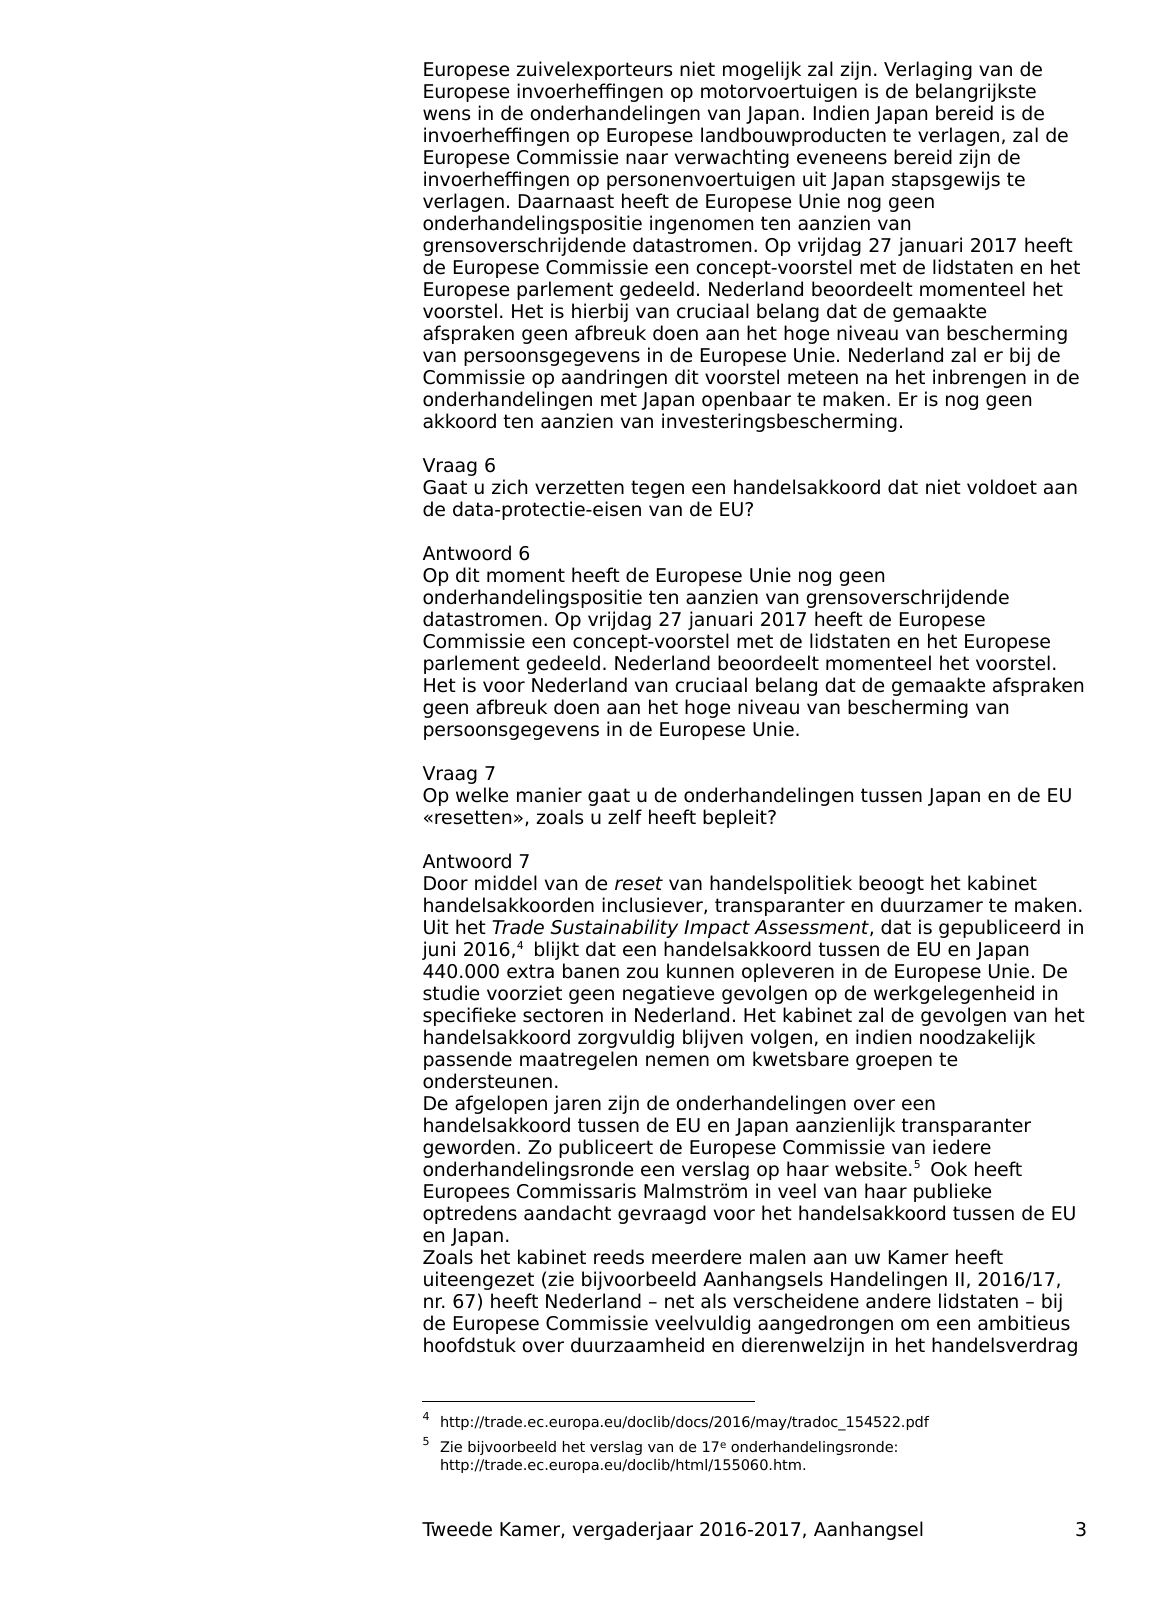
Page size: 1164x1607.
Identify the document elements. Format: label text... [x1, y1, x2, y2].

text Door middel van de reset van handelspolitiek beoogt het kabinet handelsakkoorden inclusiever, transparanter en duurzamer te maken. [422, 873, 1087, 917]
text Zoals het kabinet reeds meerdere malen aan uw Kamer heeft uiteengezet (zie bijvoorbeeld Aanhangsels Handelingen II, 2016/17, nr. 67) heeft Nederland – net als verscheidene andere lidstaten – bij de Europese Commissie veelvuldig aangedrongen om een ambitieus hoofdstuk over duurzaamheid en dierenwelzijn in het handelsverdrag [422, 1247, 1087, 1357]
text Antwoord 6 [422, 543, 1087, 565]
text De afgelopen jaren zijn de onderhandelingen over een handelsakkoord tussen de EU en Japan aanzienlijk transparanter geworden. Zo publiceert de Europese Commissie van iedere onderhandelingsronde een verslag op haar website. Ook heeft Europees Commissaris Malmström in veel van haar publieke optredens aandacht gevraagd voor het handelsakkoord tussen de EU en Japan. [422, 1093, 1087, 1247]
text Gaat u zich verzetten tegen een handelsakkoord dat niet voldoet aan de data-protectie-eisen van de EU? [422, 477, 1087, 521]
text Uit het Trade Sustainability Impact Assessment, dat is gepubliceerd in juni 2016, blijkt dat een handelsakkoord tussen de EU en Japan 440.000 extra banen zou kunnen opleveren in de Europese Unie. De studie voorziet geen negatieve gevolgen op de werkgelegenheid in specifieke sectoren in Nederland. Het kabinet zal de gevolgen van het handelsakkoord zorgvuldig blijven volgen, en indien noodzakelijk passende maatregelen nemen om kwetsbare groepen te ondersteunen. [422, 917, 1087, 1093]
text Vraag 6 [422, 455, 1087, 477]
text Vraag 7 [422, 763, 1087, 785]
text Zie bijvoorbeeld het verslag van de 17e onderhandelingsronde: http://trade.ec.europa.eu/doclib/html/155060.htm. [422, 1435, 1087, 1474]
text http://trade.ec.europa.eu/doclib/docs/2016/may/tradoc_154522.pdf [422, 1410, 1087, 1432]
text Europese zuivelexporteurs niet mogelijk zal zijn. Verlaging van de Europese invoerheffingen op motorvoertuigen is de belangrijkste wens in de onderhandelingen van Japan. Indien Japan bereid is de invoerheffingen op Europese landbouwproducten te verlagen, zal de Europese Commissie naar verwachting eveneens bereid zijn de invoerheffingen op personenvoertuigen uit Japan stapsgewijs te verlagen. Daarnaast heeft de Europese Unie nog geen onderhandelingspositie ingenomen ten aanzien van grensoverschrijdende datastromen. Op vrijdag 27 januari 2017 heeft de Europese Commissie een concept-voorstel met de lidstaten en het Europese parlement gedeeld. Nederland beoordeelt momenteel het voorstel. Het is hierbij van cruciaal belang dat de gemaakte afspraken geen afbreuk doen aan het hoge niveau van bescherming van persoonsgegevens in de Europese Unie. Nederland zal er bij de Commissie op aandringen dit voorstel meteen na het inbrengen in de onderhandelingen met Japan openbaar te maken. Er is nog geen akkoord ten aanzien van investeringsbescherming. [422, 59, 1087, 433]
text Antwoord 7 [422, 851, 1087, 873]
text Op welke manier gaat u de onderhandelingen tussen Japan en de EU «resetten», zoals u zelf heeft bepleit? [422, 785, 1087, 829]
text Op dit moment heeft de Europese Unie nog geen onderhandelingspositie ten aanzien van grensoverschrijdende datastromen. Op vrijdag 27 januari 2017 heeft de Europese Commissie een concept-voorstel met de lidstaten en het Europese parlement gedeeld. Nederland beoordeelt momenteel het voorstel. Het is voor Nederland van cruciaal belang dat de gemaakte afspraken geen afbreuk doen aan het hoge niveau van bescherming van persoonsgegevens in de Europese Unie. [422, 565, 1087, 741]
